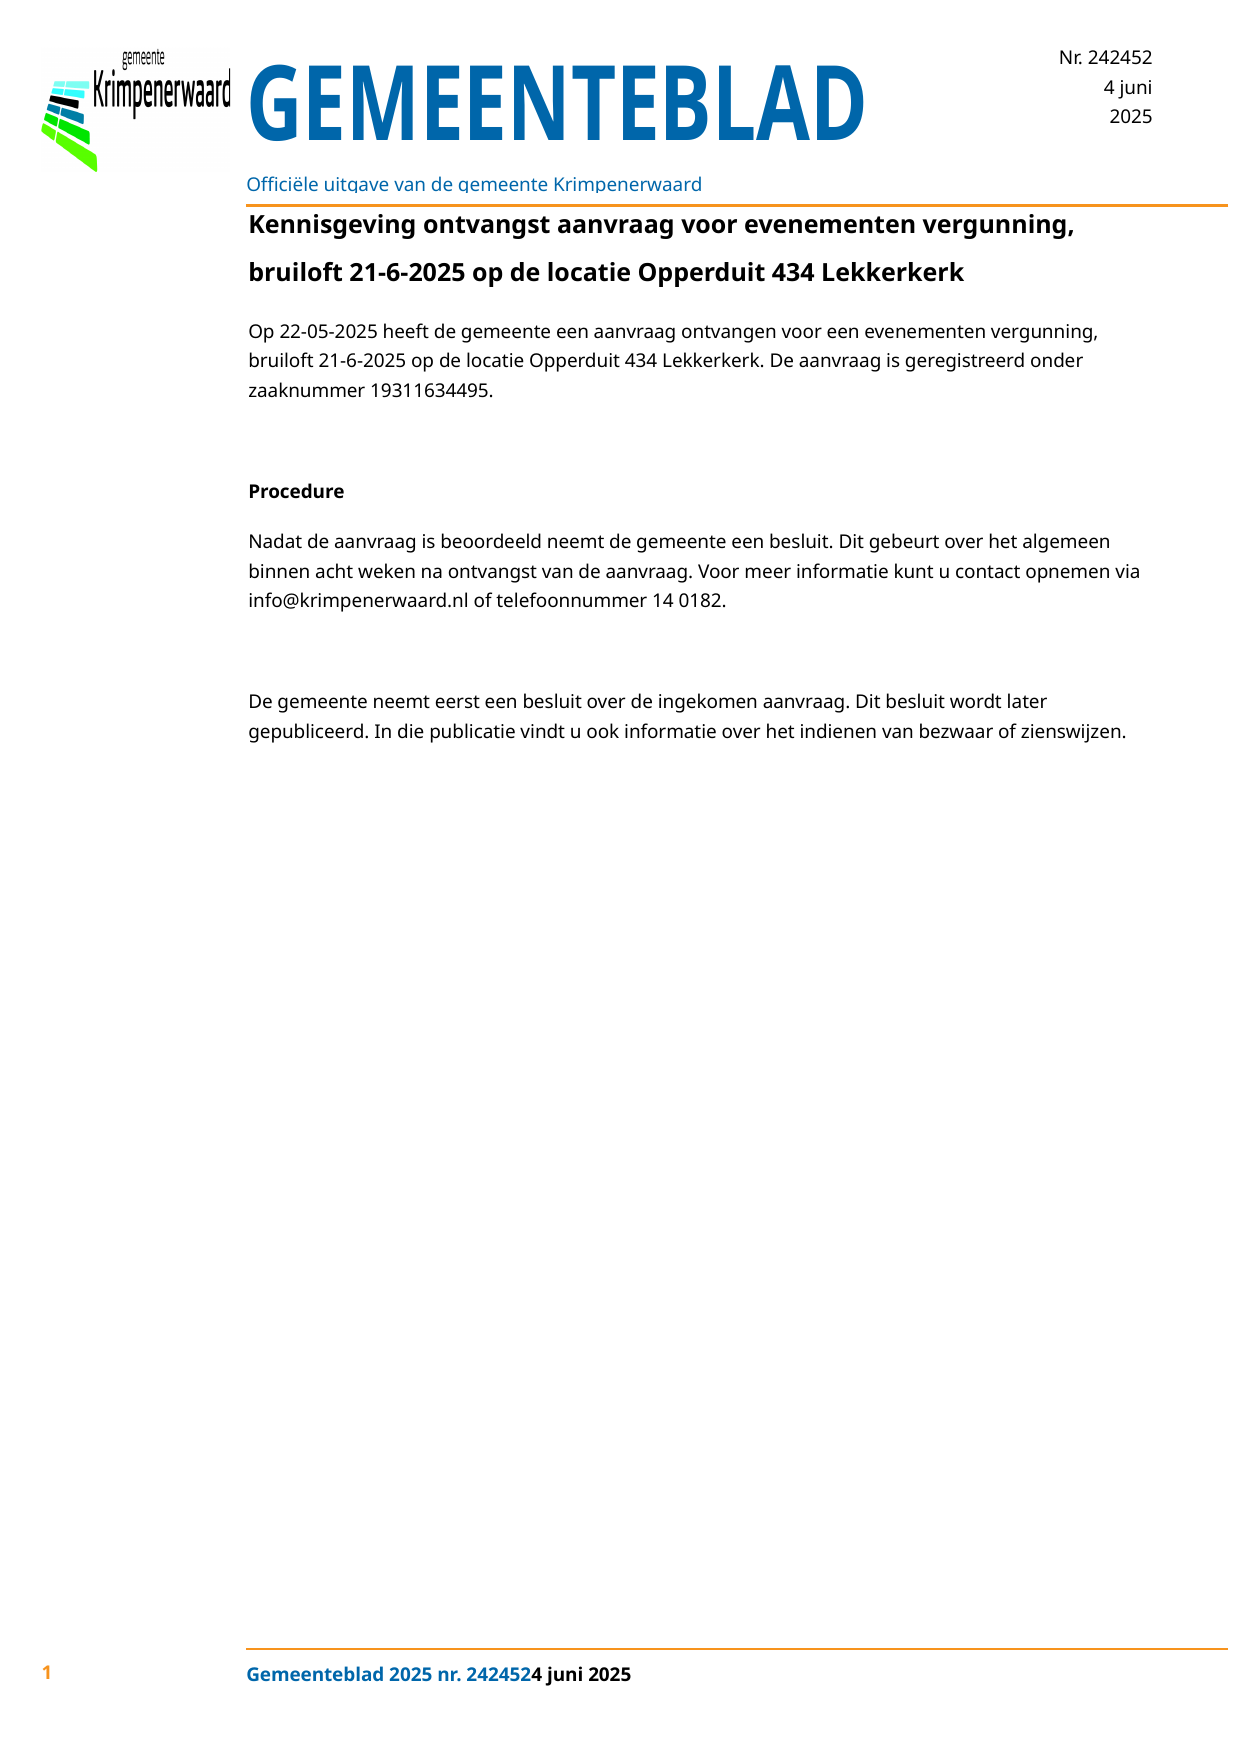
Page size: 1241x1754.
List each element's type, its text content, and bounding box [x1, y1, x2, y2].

text Op 22-05-2025 heeft de gemeente een aanvraag ontvangen voor een evenementen vergunning, bruiloft 21-6-2025 op de locatie Opperduit 434 Lekkerkerk. De aanvraag is geregistreerd onder zaaknummer 19311634495. [248, 318, 1152, 403]
text De gemeente neemt eerst een besluit over de ingekomen aanvraag. Dit besluit wordt later gepubliceerd. In die publicatie vindt u ook informatie over het indienen van bezwaar of zienswijzen. [248, 688, 1152, 744]
text Kennisgeving ontvangst aanvraag voor evenementen vergunning, bruiloft 21-6-2025 op de locatie Opperduit 434 Lekkerkerk [248, 207, 1152, 288]
picture [41, 47, 231, 172]
text Nadat de aanvraag is beoordeeld neemt de gemeente een besluit. Dit gebeurt over het algemeen binnen acht weken na ontvangst van de aanvraag. Voor meer informatie kunt u contact opnemen via info@krimpenerwaard.nl of telefoonnummer 14 0182. [248, 528, 1152, 613]
text Procedure [248, 478, 1152, 504]
